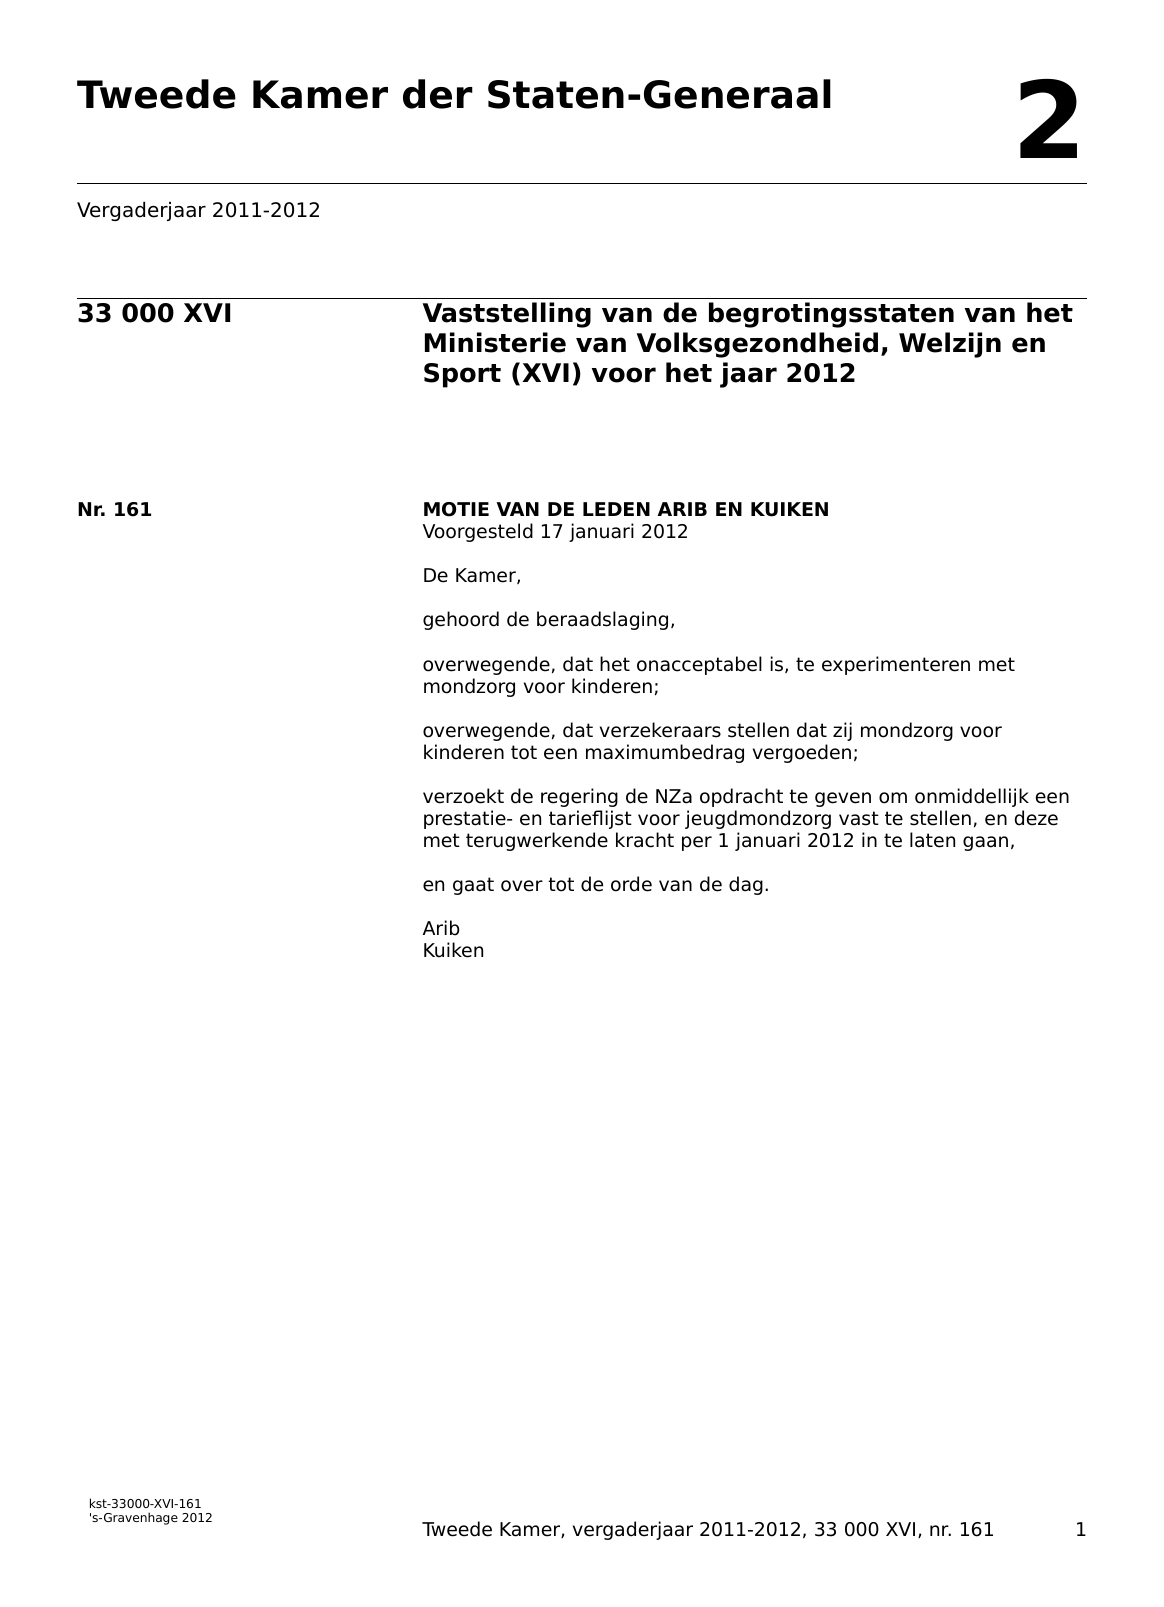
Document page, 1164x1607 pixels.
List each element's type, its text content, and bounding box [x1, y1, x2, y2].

text overwegende, dat verzekeraars stellen dat zij mondzorg voor kinderen tot een maximumbedrag vergoeden; [422, 720, 1087, 764]
text kst-33000-XVI-161 [88, 1497, 323, 1511]
text Arib [422, 918, 1087, 940]
text overwegende, dat het onacceptabel is, te experimenteren met mondzorg voor kinderen; [422, 653, 1087, 697]
subtitle Nr. 161 MOTIE VAN DE LEDEN ARIB EN KUIKEN [77, 499, 1087, 521]
table_cell Vergaderjaar 2011-2012 [77, 184, 1087, 298]
text Kuiken [422, 940, 1087, 962]
text verzoekt de regering de NZa opdracht te geven om onmiddellijk een prestatie- en tarieflijst voor jeugdmondzorg vast te stellen, en deze met terugwerkende kracht per 1 januari 2012 in te laten gaan, [422, 786, 1087, 852]
text De Kamer, [422, 565, 1087, 587]
text 's-Gravenhage 2012 [88, 1511, 323, 1525]
table_header Tweede Kamer der Staten-Generaal [77, 59, 886, 183]
table_header 2 [886, 59, 1087, 183]
text gehoord de beraadslaging, [422, 609, 1087, 631]
text Voorgesteld 17 januari 2012 [422, 521, 1087, 543]
subtitle 33 000 XVI Vaststelling van de begrotingsstaten van het Ministerie van Volksgezondheid, Welzijn en Sport (XVI) voor het jaar 2012 [77, 299, 1087, 388]
text en gaat over tot de orde van de dag. [422, 874, 1087, 896]
